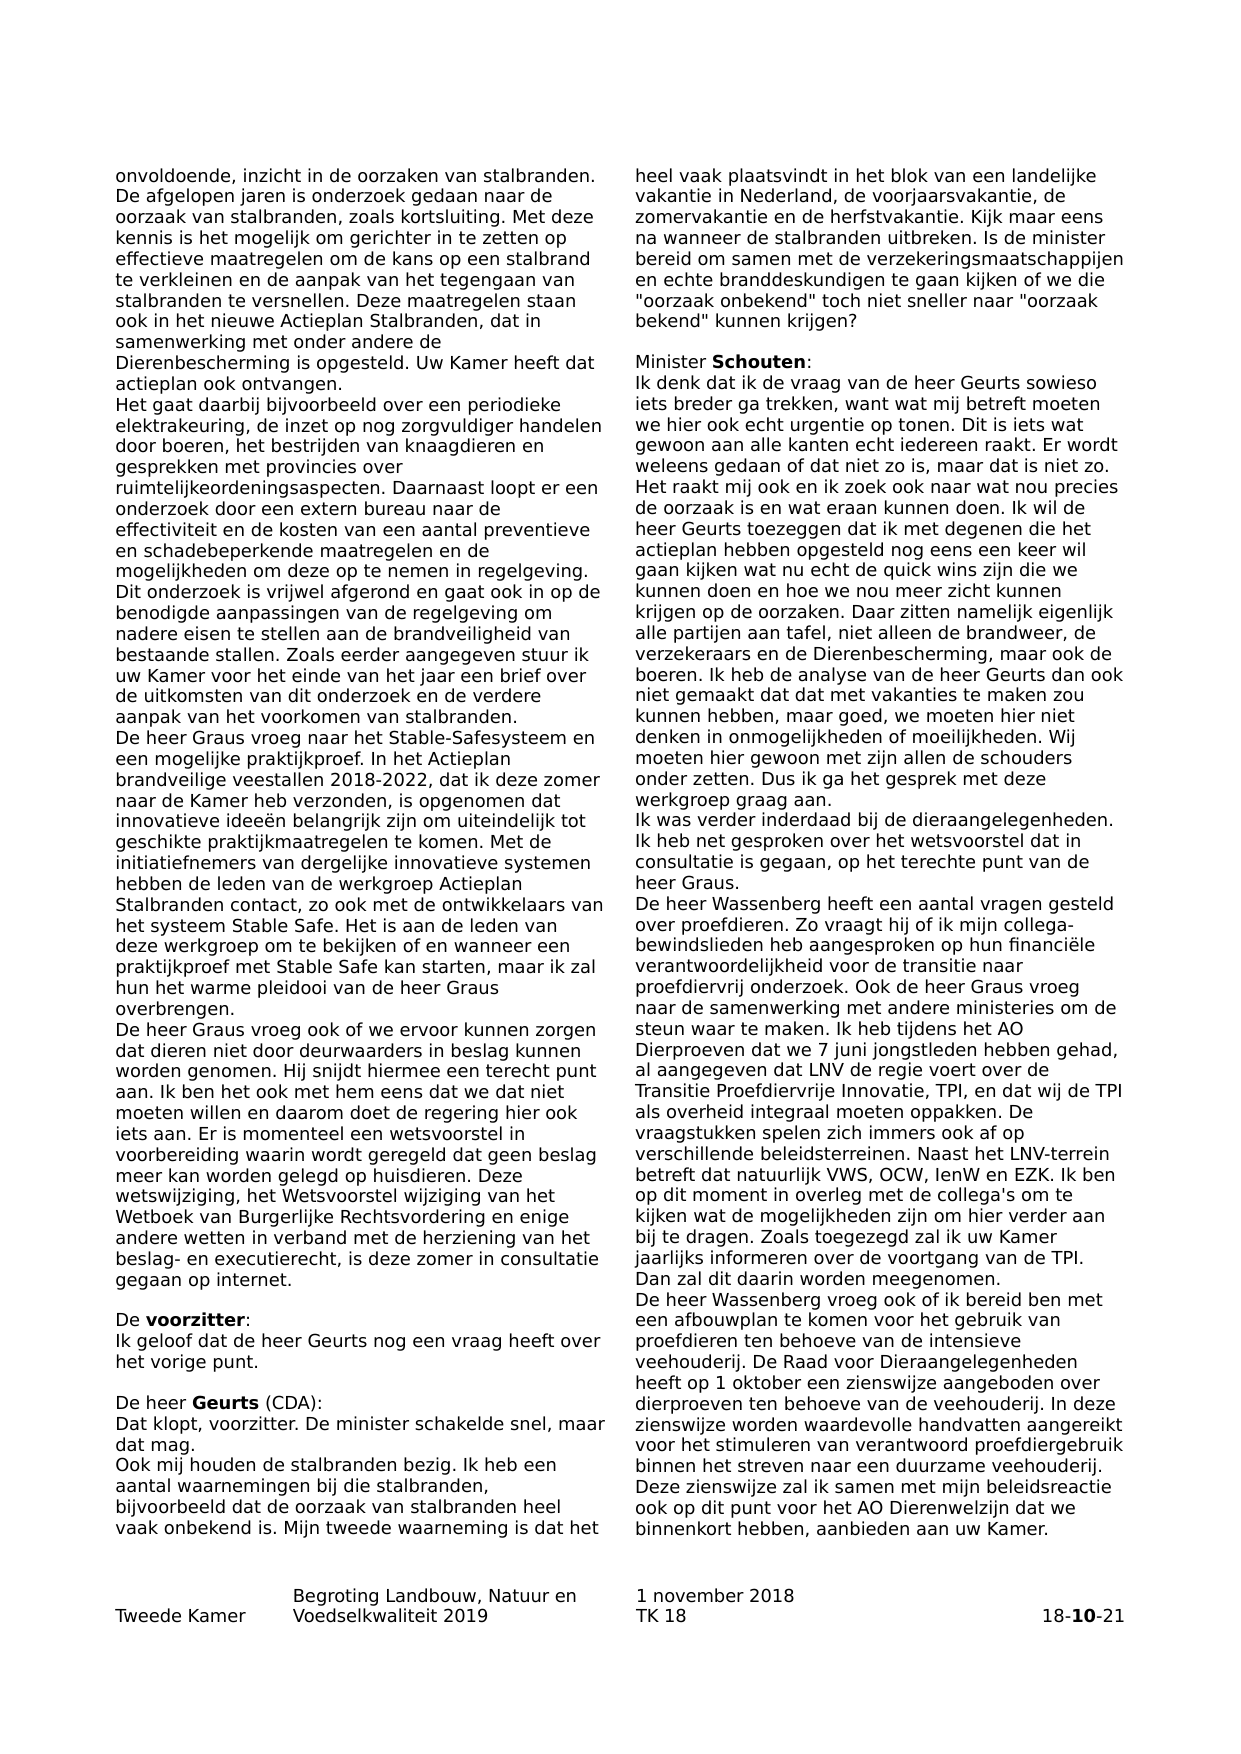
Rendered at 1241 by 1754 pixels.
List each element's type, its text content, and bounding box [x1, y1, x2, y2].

text De heer Graus vroeg ook of we ervoor kunnen zorgen dat dieren niet door deurwaarders in beslag kunnen worden genomen. Hij snijdt hiermee een terecht punt aan. Ik ben het ook met hem eens dat we dat niet moeten willen en daarom doet de regering hier ook iets aan. Er is momenteel een wetsvoorstel in voorbereiding waarin wordt geregeld dat geen beslag meer kan worden gelegd op huisdieren. Deze wetswijziging, het Wetsvoorstel wijziging van het Wetboek van Burgerlijke Rechtsvordering en enige andere wetten in verband met de herziening van het beslag- en executierecht, is deze zomer in consultatie gegaan op internet. [115, 1019, 605, 1290]
text Ik was verder inderdaad bij de dieraangelegenheden. Ik heb net gesproken over het wetsvoorstel dat in consultatie is gegaan, op het terechte punt van de heer Graus. [635, 810, 1125, 893]
text De heer Graus vroeg naar het Stable-Safesysteem en een mogelijke praktijkproef. In het Actieplan brandveilige veestallen 2018-2022, dat ik deze zomer naar de Kamer heb verzonden, is opgenomen dat innovatieve ideeën belangrijk zijn om uiteindelijk tot geschikte praktijkmaatregelen te komen. Met de initiatiefnemers van dergelijke innovatieve systemen hebben de leden van de werkgroep Actieplan Stalbranden contact, zo ook met de ontwikkelaars van het systeem Stable Safe. Het is aan de leden van deze werkgroep om te bekijken of en wanneer een praktijkproef met Stable Safe kan starten, maar ik zal hun het warme pleidooi van de heer Graus overbrengen. [115, 728, 605, 1019]
text De heer Geurts (CDA): [115, 1393, 605, 1413]
text Ik denk dat ik de vraag van de heer Geurts sowieso iets breder ga trekken, want wat mij betreft moeten we hier ook echt urgentie op tonen. Dit is iets wat gewoon aan alle kanten echt iedereen raakt. Er wordt weleens gedaan of dat niet zo is, maar dat is niet zo. Het raakt mij ook en ik zoek ook naar wat nou precies de oorzaak is en wat eraan kunnen doen. Ik wil de heer Geurts toezeggen dat ik met degenen die het actieplan hebben opgesteld nog eens een keer wil gaan kijken wat nu echt de quick wins zijn die we kunnen doen en hoe we nou meer zicht kunnen krijgen op de oorzaken. Daar zitten namelijk eigenlijk alle partijen aan tafel, niet alleen de brandweer, de verzekeraars en de Dierenbescherming, maar ook de boeren. Ik heb de analyse van de heer Geurts dan ook niet gemaakt dat dat met vakanties te maken zou kunnen hebben, maar goed, we moeten hier niet denken in onmogelijkheden of moeilijkheden. Wij moeten hier gewoon met zijn allen de schouders onder zetten. Dus ik ga het gesprek met deze werkgroep graag aan. [635, 373, 1125, 810]
text onvoldoende, inzicht in de oorzaken van stalbranden. De afgelopen jaren is onderzoek gedaan naar de oorzaak van stalbranden, zoals kortsluiting. Met deze kennis is het mogelijk om gerichter in te zetten op effectieve maatregelen om de kans op een stalbrand te verkleinen en de aanpak van het tegengaan van stalbranden te versnellen. Deze maatregelen staan ook in het nieuwe Actieplan Stalbranden, dat in samenwerking met onder andere de Dierenbescherming is opgesteld. Uw Kamer heeft dat actieplan ook ontvangen. [115, 165, 605, 394]
text Minister Schouten: [635, 352, 1125, 373]
text De voorzitter: [115, 1310, 605, 1331]
text Ook mij houden de stalbranden bezig. Ik heb een aantal waarnemingen bij die stalbranden, bijvoorbeeld dat de oorzaak van stalbranden heel vaak onbekend is. Mijn tweede waarneming is dat het [115, 1455, 605, 1538]
text De heer Wassenberg heeft een aantal vragen gesteld over proefdieren. Zo vraagt hij of ik mijn collega-bewindslieden heb aangesproken op hun financiële verantwoordelijkheid voor de transitie naar proefdiervrij onderzoek. Ook de heer Graus vroeg naar de samenwerking met andere ministeries om de steun waar te maken. Ik heb tijdens het AO Dierproeven dat we 7 juni jongstleden hebben gehad, al aangegeven dat LNV de regie voert over de Transitie Proefdiervrije Innovatie, TPI, en dat wij de TPI als overheid integraal moeten oppakken. De vraagstukken spelen zich immers ook af op verschillende beleidsterreinen. Naast het LNV-terrein betreft dat natuurlijk VWS, OCW, IenW en EZK. Ik ben op dit moment in overleg met de collega's om te kijken wat de mogelijkheden zijn om hier verder aan bij te dragen. Zoals toegezegd zal ik uw Kamer jaarlijks informeren over de voortgang van de TPI. Dan zal dit daarin worden meegenomen. [635, 893, 1125, 1289]
text Ik geloof dat de heer Geurts nog een vraag heeft over het vorige punt. [115, 1331, 605, 1373]
text De heer Wassenberg vroeg ook of ik bereid ben met een afbouwplan te komen voor het gebruik van proefdieren ten behoeve van de intensieve veehouderij. De Raad voor Dieraangelegenheden heeft op 1 oktober een zienswijze aangeboden over dierproeven ten behoeve van de veehouderij. In deze zienswijze worden waardevolle handvatten aangereikt voor het stimuleren van verantwoord proefdiergebruik binnen het streven naar een duurzame veehouderij. Deze zienswijze zal ik samen met mijn beleidsreactie ook op dit punt voor het AO Dierenwelzijn dat we binnenkort hebben, aanbieden aan uw Kamer. [635, 1289, 1125, 1539]
text Dat klopt, voorzitter. De minister schakelde snel, maar dat mag. [115, 1413, 605, 1455]
text heel vaak plaatsvindt in het blok van een landelijke vakantie in Nederland, de voorjaarsvakantie, de zomervakantie en de herfstvakantie. Kijk maar eens na wanneer de stalbranden uitbreken. Is de minister bereid om samen met de verzekeringsmaatschappijen en echte branddeskundigen te gaan kijken of we die "oorzaak onbekend" toch niet sneller naar "oorzaak bekend" kunnen krijgen? [635, 165, 1125, 332]
text Het gaat daarbij bijvoorbeeld over een periodieke elektrakeuring, de inzet op nog zorgvuldiger handelen door boeren, het bestrijden van knaagdieren en gesprekken met provincies over ruimtelijkeordeningsaspecten. Daarnaast loopt er een onderzoek door een extern bureau naar de effectiviteit en de kosten van een aantal preventieve en schadebeperkende maatregelen en de mogelijkheden om deze op te nemen in regelgeving. Dit onderzoek is vrijwel afgerond en gaat ook in op de benodigde aanpassingen van de regelgeving om nadere eisen te stellen aan de brandveiligheid van bestaande stallen. Zoals eerder aangegeven stuur ik uw Kamer voor het einde van het jaar een brief over de uitkomsten van dit onderzoek en de verdere aanpak van het voorkomen van stalbranden. [115, 394, 605, 728]
